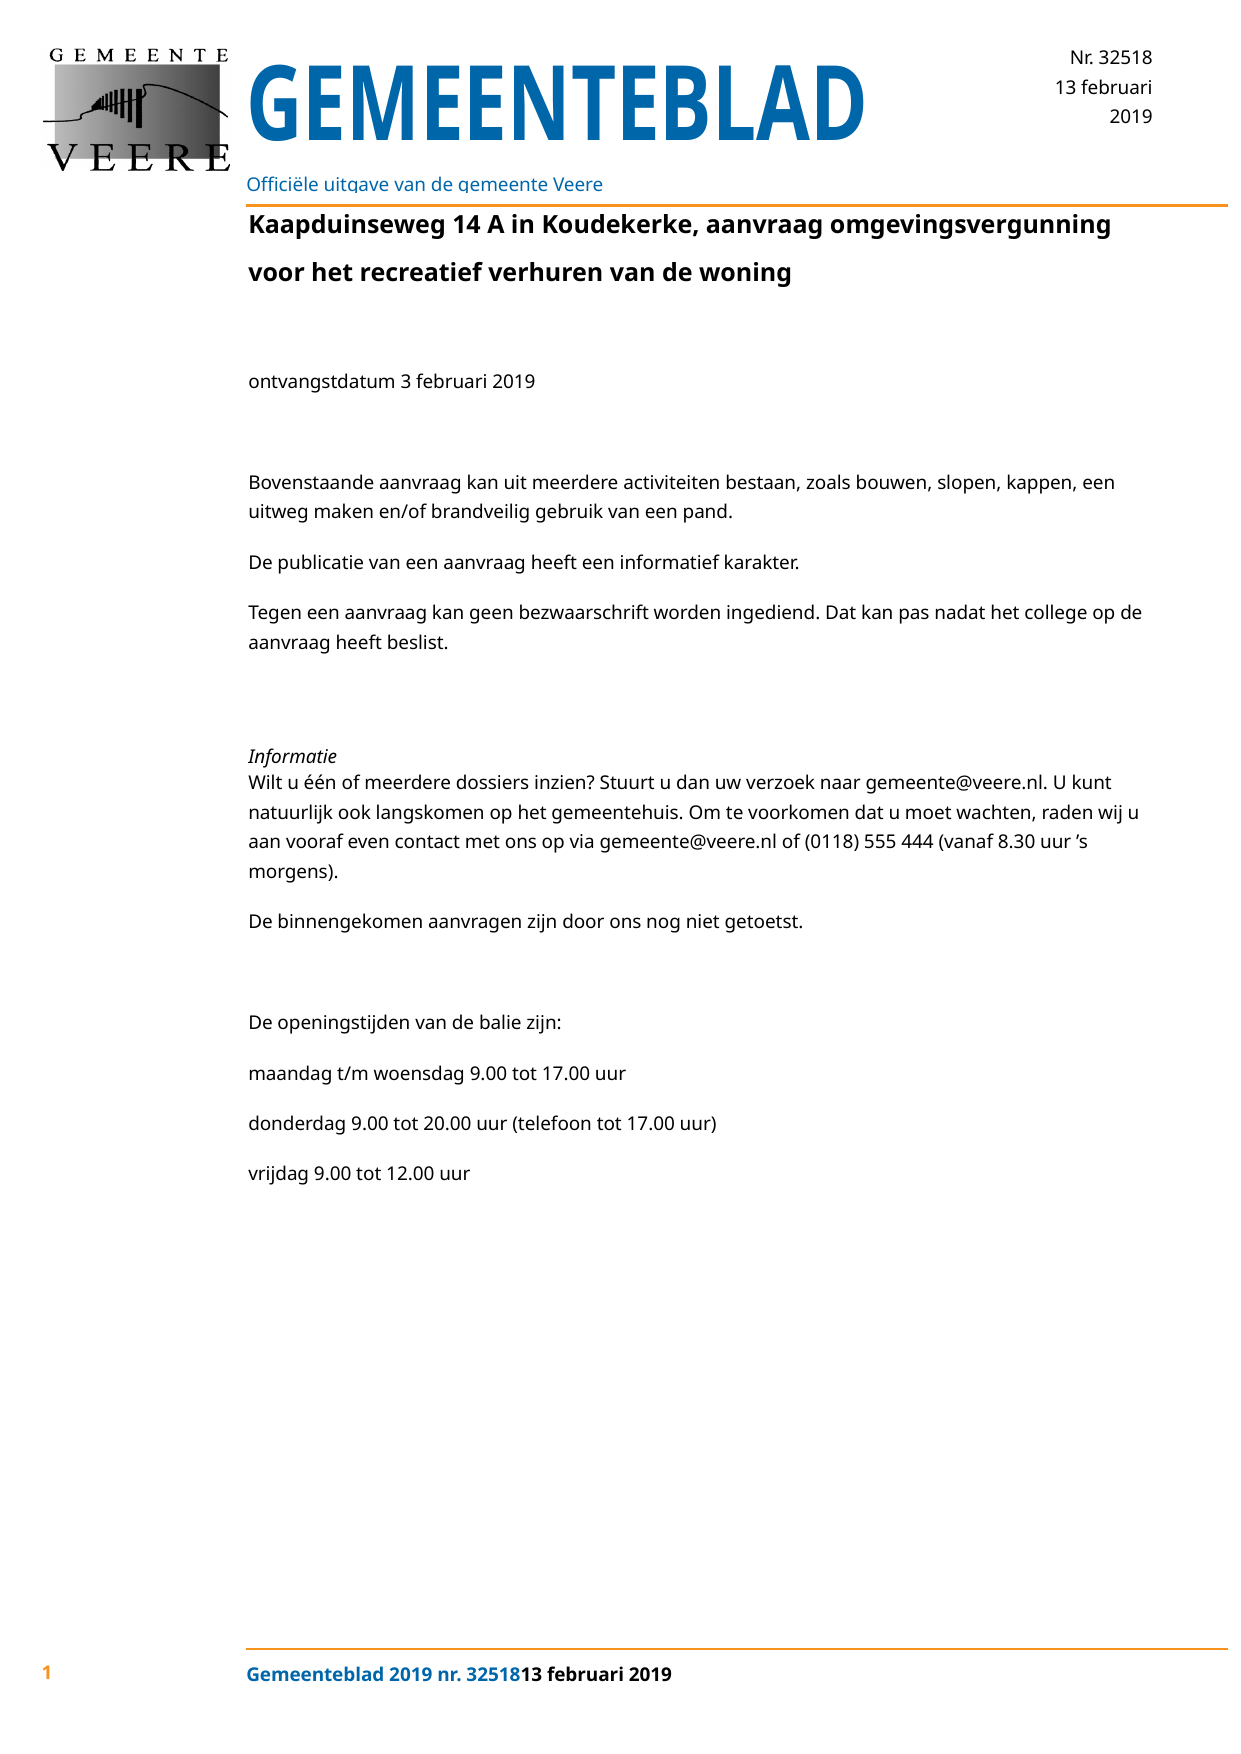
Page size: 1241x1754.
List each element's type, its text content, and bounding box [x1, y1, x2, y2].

text De binnengekomen aanvragen zijn door ons nog niet getoetst. [248, 908, 1152, 934]
text Bovenstaande aanvraag kan uit meerdere activiteiten bestaan, zoals bouwen, slopen, kappen, een uitweg maken en/of brandveilig gebruik van een pand. [248, 469, 1152, 524]
text vrijdag 9.00 tot 12.00 uur [248, 1161, 1152, 1186]
text De openingstijden van de balie zijn: [248, 1009, 1152, 1035]
text Kaapduinseweg 14 A in Koudekerke, aanvraag omgevingsvergunning voor het recreatief verhuren van de woning [248, 207, 1152, 288]
text Informatie [248, 743, 1152, 769]
text Tegen een aanvraag kan geen bezwaarschrift worden ingediend. Dat kan pas nadat het college op de aanvraag heeft beslist. [248, 599, 1152, 655]
text donderdag 9.00 tot 20.00 uur (telefoon tot 17.00 uur) [248, 1110, 1152, 1136]
text ontvangstdatum 3 februari 2019 [248, 368, 1152, 394]
text De publicatie van een aanvraag heeft een informatief karakter. [248, 549, 1152, 575]
picture [41, 47, 231, 172]
text Wilt u één of meerdere dossiers inzien? Stuurt u dan uw verzoek naar gemeente@veere.nl. U kunt natuurlijk ook langskomen op het gemeentehuis. Om te voorkomen dat u moet wachten, raden wij u aan vooraf even contact met ons op via gemeente@veere.nl of (0118) 555 444 (vanaf 8.30 uur ’s morgens). [248, 769, 1152, 884]
text maandag t/m woensdag 9.00 tot 17.00 uur [248, 1060, 1152, 1085]
